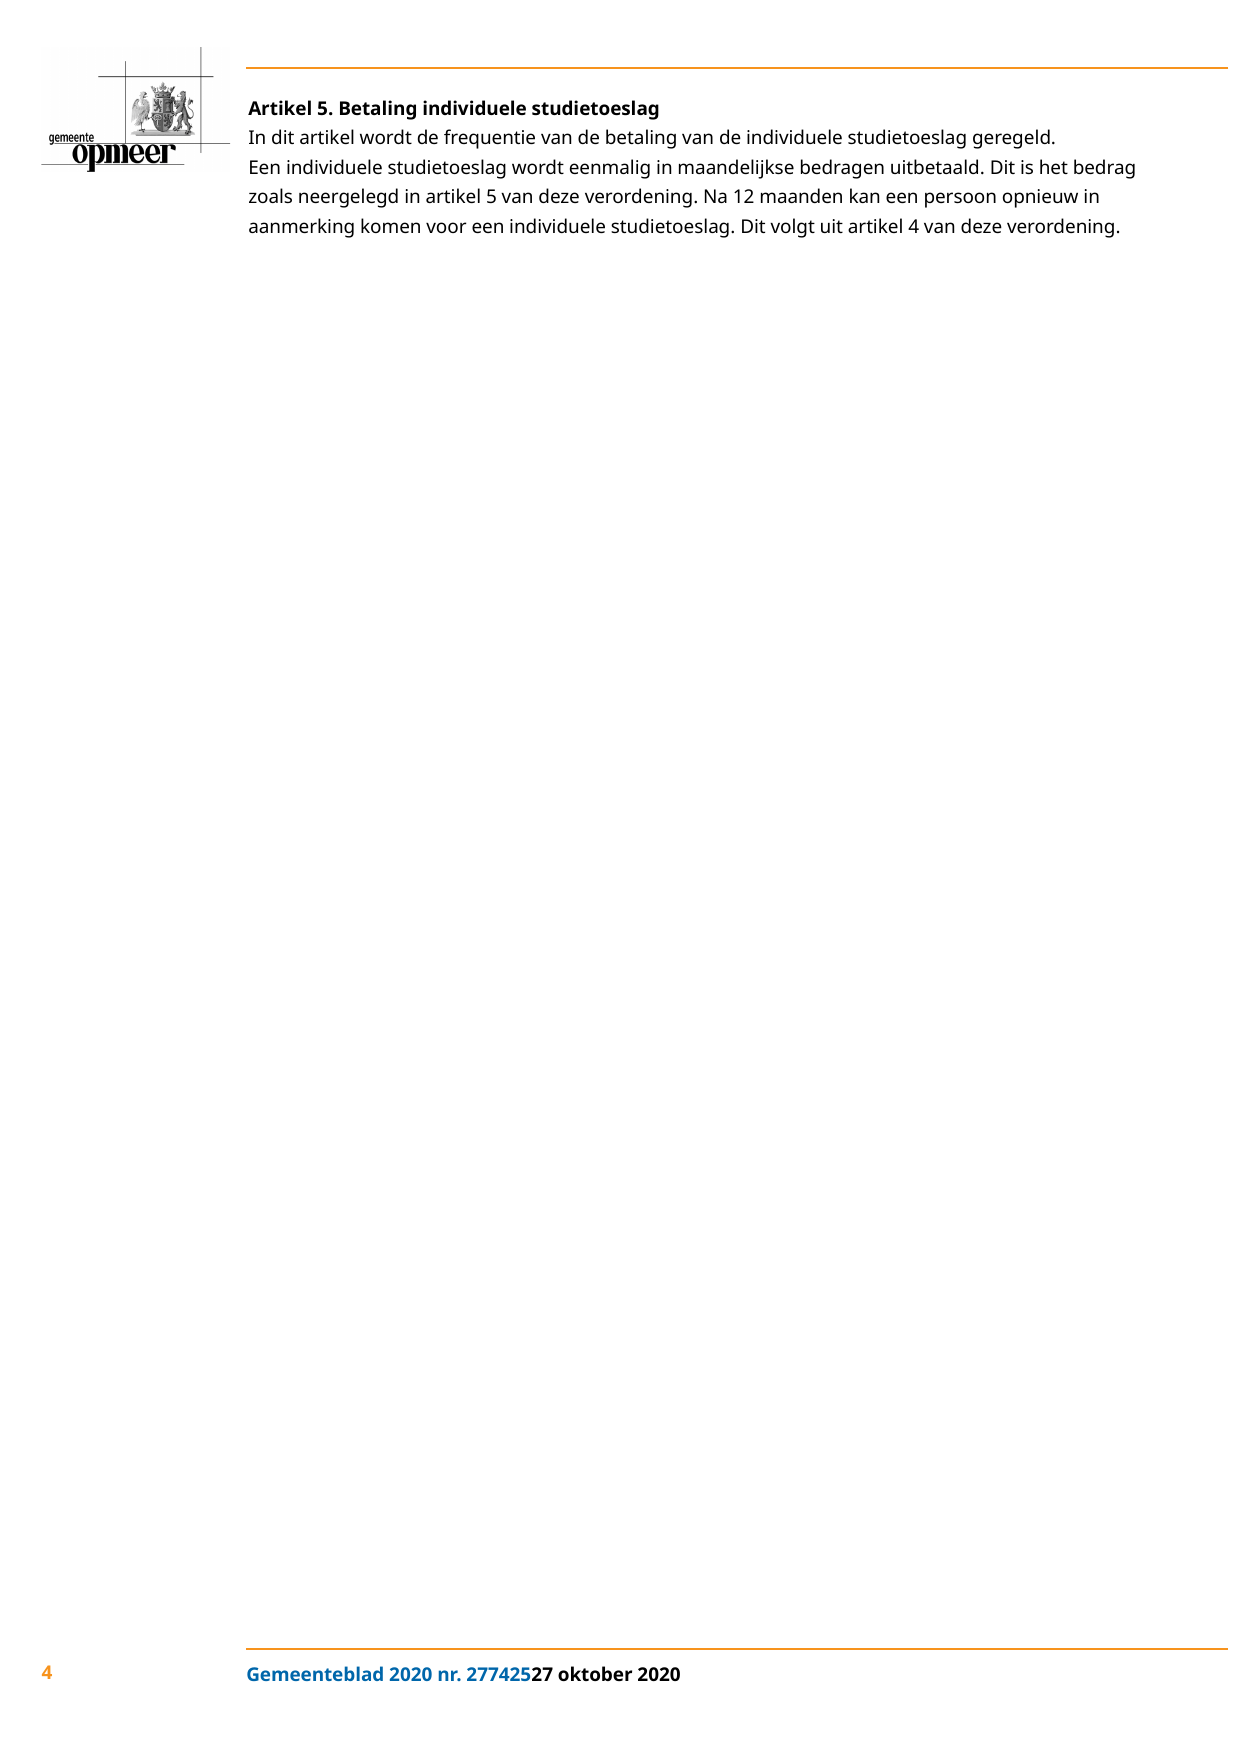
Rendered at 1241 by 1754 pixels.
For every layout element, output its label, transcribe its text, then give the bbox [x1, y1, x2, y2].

text In dit artikel wordt de frequentie van de betaling van de individuele studietoeslag geregeld. [248, 124, 1152, 150]
text Een individuele studietoeslag wordt eenmalig in maandelijkse bedragen uitbetaald. Dit is het bedrag zoals neergelegd in artikel 5 van deze verordening. Na 12 maanden kan een persoon opnieuw in aanmerking komen voor een individuele studietoeslag. Dit volgt uit artikel 4 van deze verordening. [248, 154, 1152, 239]
text Artikel 5. Betaling individuele studietoeslag [248, 95, 1152, 121]
picture [41, 47, 231, 172]
